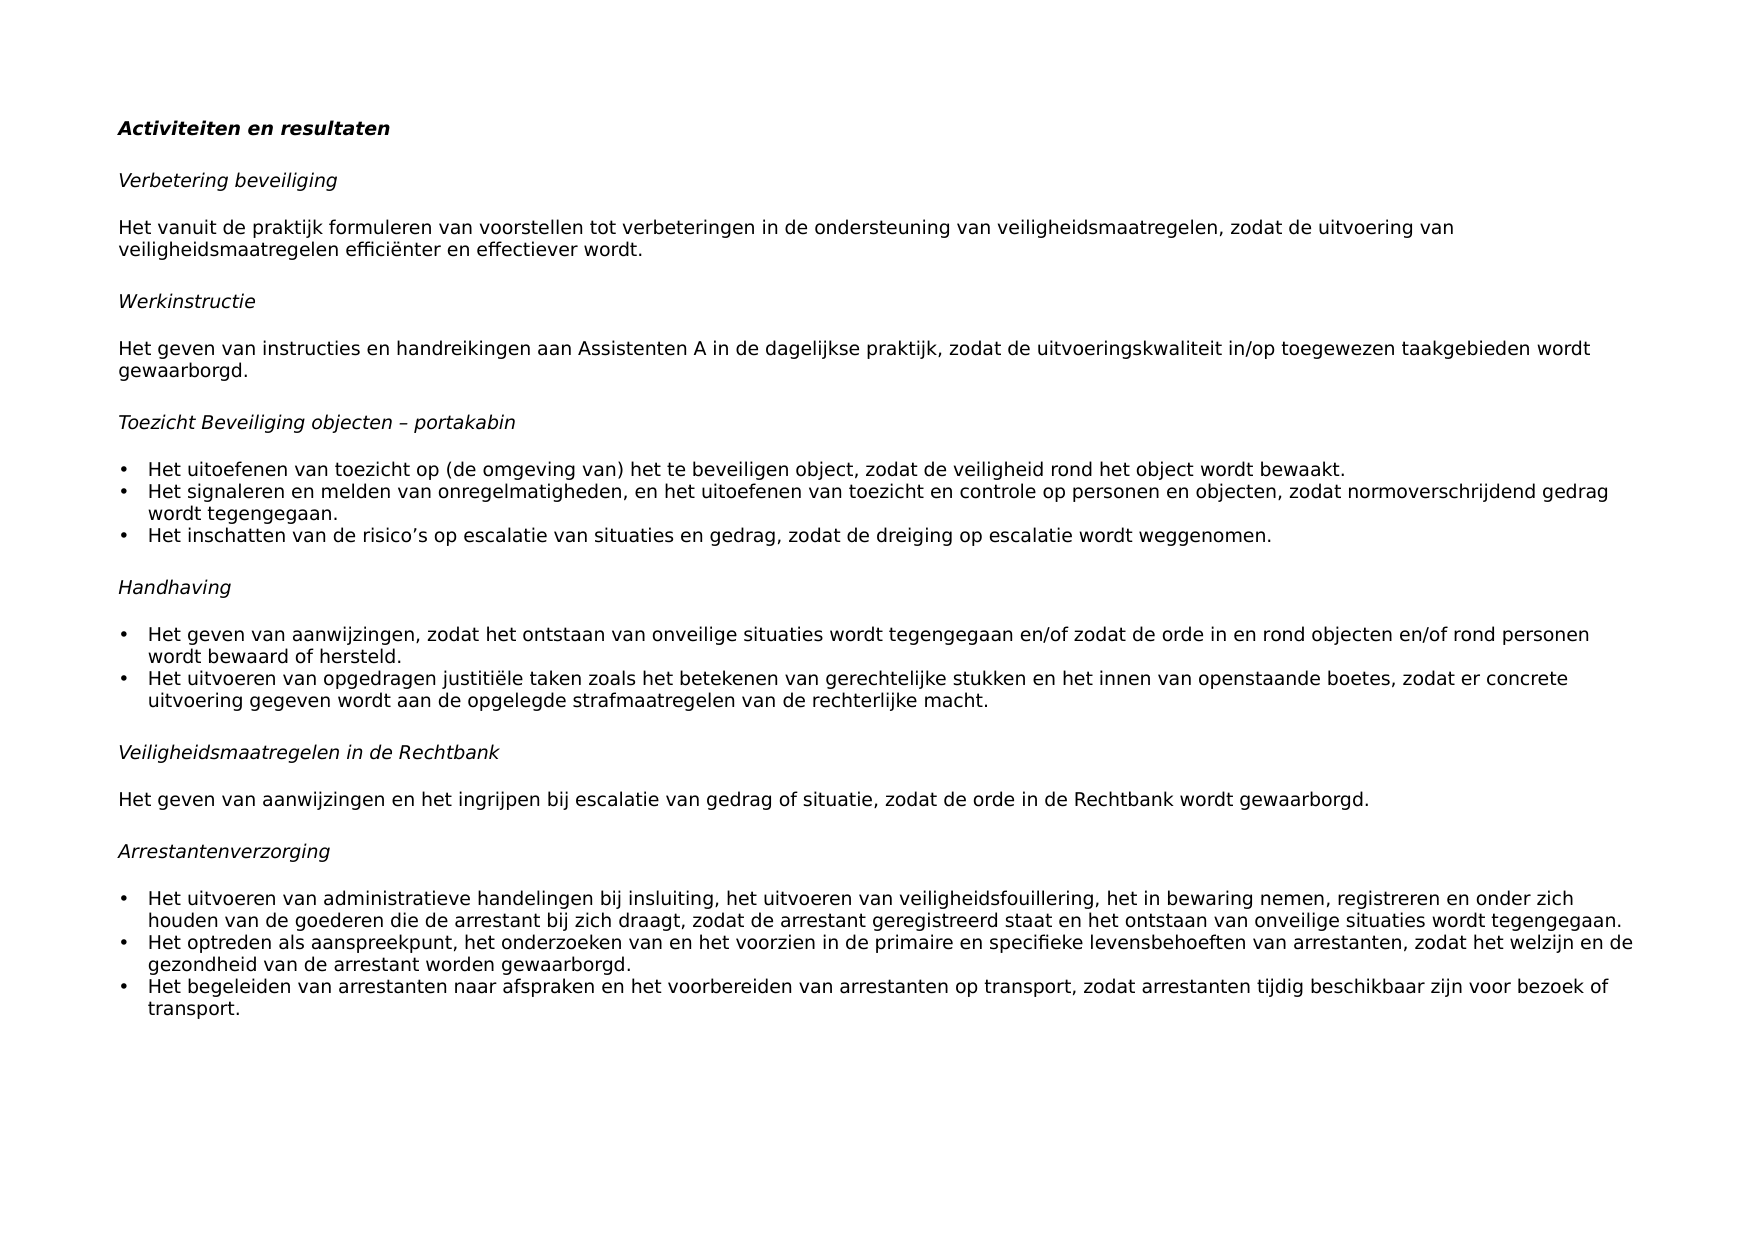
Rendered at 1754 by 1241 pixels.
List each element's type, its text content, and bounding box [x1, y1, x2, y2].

subtitle Veiligheidsmaatregelen in de Rechtbank [118, 742, 1636, 764]
text • Het inschatten van de risico’s op escalatie van situaties en gedrag, zodat de dreiging op escalatie wordt weggenomen. [118, 525, 1636, 547]
text • Het uitoefenen van toezicht op (de omgeving van) het te beveiligen object, zodat de veiligheid rond het object wordt bewaakt. [118, 459, 1636, 481]
text Het geven van instructies en handreikingen aan Assistenten A in de dagelijkse praktijk, zodat de uitvoeringskwaliteit in/op toegewezen taakgebieden wordt gewaarborgd. [118, 338, 1636, 382]
text • Het geven van aanwijzingen, zodat het ontstaan van onveilige situaties wordt tegengegaan en/of zodat de orde in en rond objecten en/of rond personen wordt bewaard of hersteld. [118, 624, 1636, 668]
subtitle Activiteiten en resultaten [118, 118, 1636, 140]
text • Het uitvoeren van opgedragen justitiële taken zoals het betekenen van gerechtelijke stukken en het innen van openstaande boetes, zodat er concrete uitvoering gegeven wordt aan de opgelegde strafmaatregelen van de rechterlijke macht. [118, 668, 1636, 712]
subtitle Verbetering beveiliging [118, 170, 1636, 192]
text • Het signaleren en melden van onregelmatigheden, en het uitoefenen van toezicht en controle op personen en objecten, zodat normoverschrijdend gedrag wordt tegengegaan. [118, 481, 1636, 525]
subtitle Toezicht Beveiliging objecten – portakabin [118, 412, 1636, 434]
subtitle Arrestantenverzorging [118, 841, 1636, 863]
text • Het begeleiden van arrestanten naar afspraken en het voorbereiden van arrestanten op transport, zodat arrestanten tijdig beschikbaar zijn voor bezoek of transport. [118, 976, 1636, 1019]
text Het geven van aanwijzingen en het ingrijpen bij escalatie van gedrag of situatie, zodat de orde in de Rechtbank wordt gewaarborgd. [118, 789, 1636, 811]
text • Het optreden als aanspreekpunt, het onderzoeken van en het voorzien in de primaire en specifieke levensbehoeften van arrestanten, zodat het welzijn en de gezondheid van de arrestant worden gewaarborgd. [118, 932, 1636, 976]
subtitle Werkinstructie [118, 291, 1636, 313]
subtitle Handhaving [118, 577, 1636, 599]
text • Het uitvoeren van administratieve handelingen bij insluiting, het uitvoeren van veiligheidsfouillering, het in bewaring nemen, registreren en onder zich houden van de goederen die de arrestant bij zich draagt, zodat de arrestant geregistreerd staat en het ontstaan van onveilige situaties wordt tegengegaan. [118, 888, 1636, 932]
text Het vanuit de praktijk formuleren van voorstellen tot verbeteringen in de ondersteuning van veiligheidsmaatregelen, zodat de uitvoering van veiligheidsmaatregelen efficiënter en effectiever wordt. [118, 217, 1636, 261]
